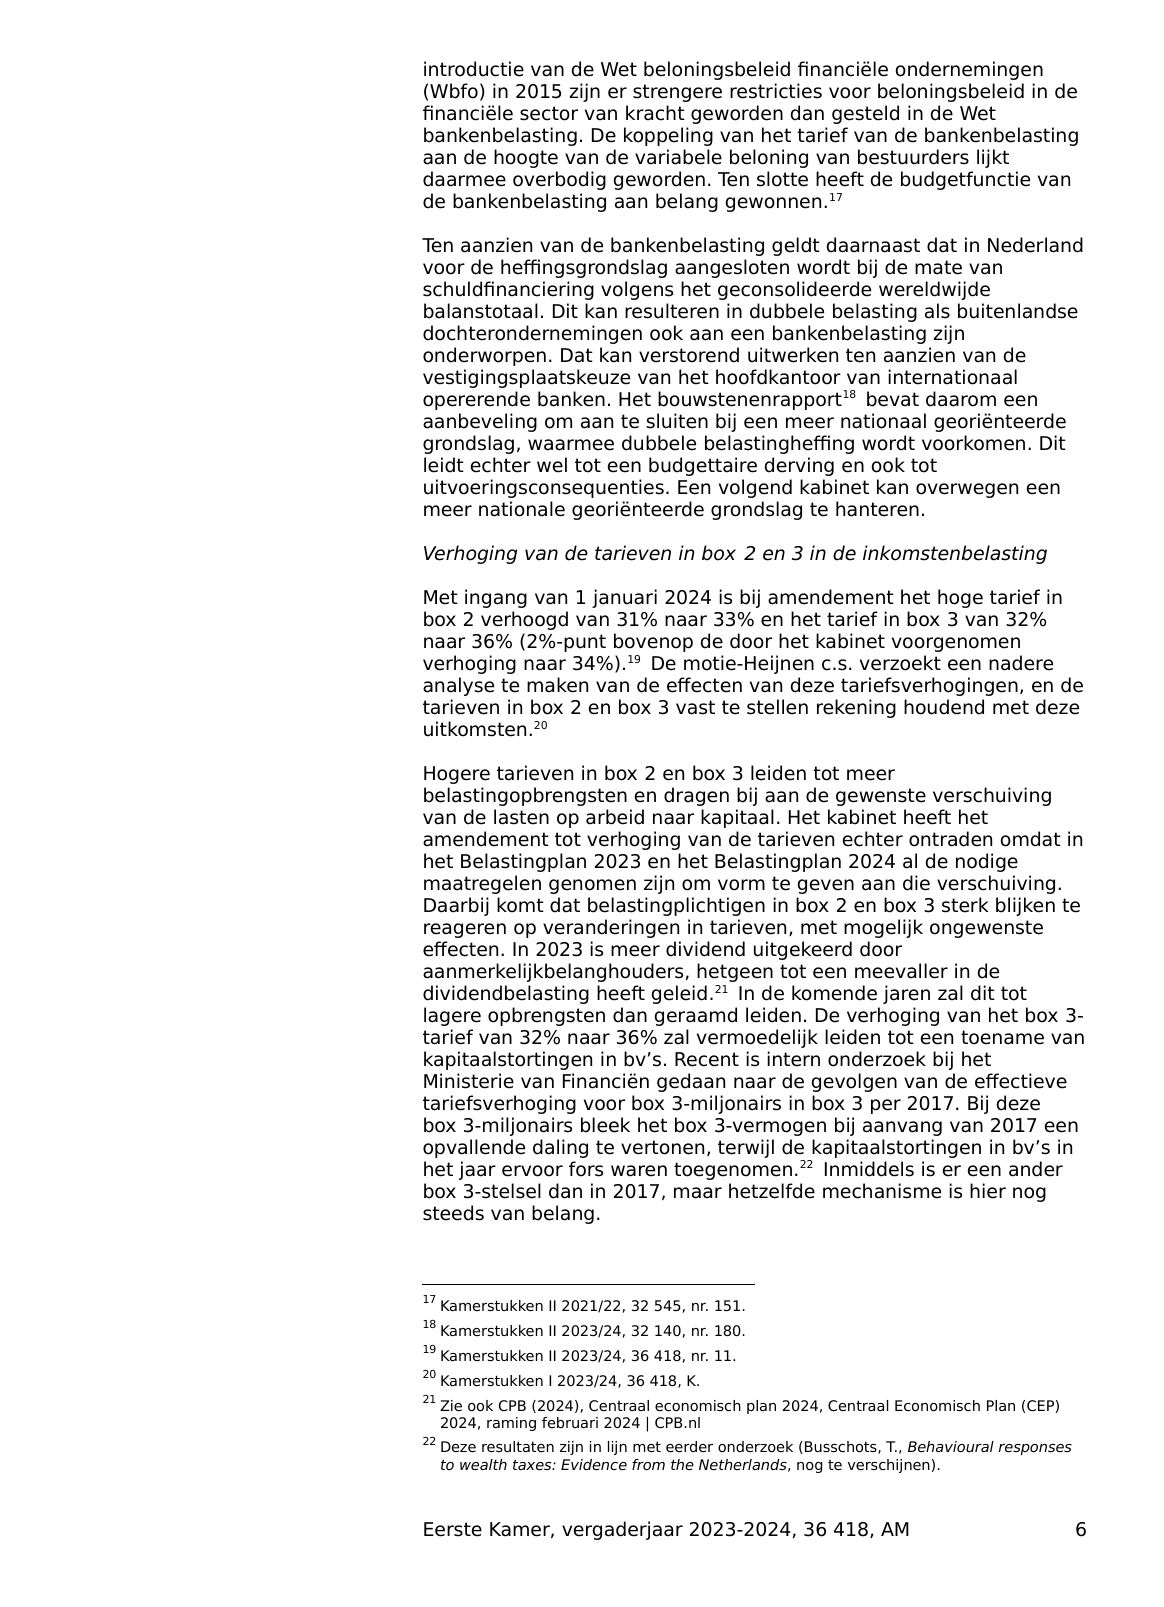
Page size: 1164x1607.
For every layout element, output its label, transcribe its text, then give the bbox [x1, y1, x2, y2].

text Kamerstukken II 2023/24, 32 140, nr. 180. [422, 1318, 1087, 1341]
text introductie van de Wet beloningsbeleid financiële ondernemingen (Wbfo) in 2015 zijn er strengere restricties voor beloningsbeleid in de financiële sector van kracht geworden dan gesteld in de Wet bankenbelasting. De koppeling van het tarief van de bankenbelasting aan de hoogte van de variabele beloning van bestuurders lijkt daarmee overbodig geworden. Ten slotte heeft de budgetfunctie van de bankenbelasting aan belang gewonnen. [422, 59, 1087, 213]
text Deze resultaten zijn in lijn met eerder onderzoek (Busschots, T., Behavioural responses to wealth taxes: Evidence from the Netherlands, nog te verschijnen). [422, 1435, 1087, 1474]
text Kamerstukken I 2023/24, 36 418, K. [422, 1368, 1087, 1391]
text Met ingang van 1 januari 2024 is bij amendement het hoge tarief in box 2 verhoogd van 31% naar 33% en het tarief in box 3 van 32% naar 36% (2%-punt bovenop de door het kabinet voorgenomen verhoging naar 34%). De motie-Heijnen c.s. verzoekt een nadere analyse te maken van de effecten van deze tariefsverhogingen, en de tarieven in box 2 en box 3 vast te stellen rekening houdend met deze uitkomsten. [422, 587, 1087, 741]
text Ten aanzien van de bankenbelasting geldt daarnaast dat in Nederland voor de heffingsgrondslag aangesloten wordt bij de mate van schuldfinanciering volgens het geconsolideerde wereldwijde balanstotaal. Dit kan resulteren in dubbele belasting als buitenlandse dochterondernemingen ook aan een bankenbelasting zijn onderworpen. Dat kan verstorend uitwerken ten aanzien van de vestigingsplaatskeuze van het hoofdkantoor van internationaal opererende banken. Het bouwstenenrapport bevat daarom een aanbeveling om aan te sluiten bij een meer nationaal georiënteerde grondslag, waarmee dubbele belastingheffing wordt voorkomen. Dit leidt echter wel tot een budgettaire derving en ook tot uitvoeringsconsequenties. Een volgend kabinet kan overwegen een meer nationale georiënteerde grondslag te hanteren. [422, 235, 1087, 521]
text Kamerstukken II 2023/24, 36 418, nr. 11. [422, 1343, 1087, 1366]
text Kamerstukken II 2021/22, 32 545, nr. 151. [422, 1293, 1087, 1316]
text Zie ook CPB (2024), Centraal economisch plan 2024, Centraal Economisch Plan (CEP) 2024, raming februari 2024 | CPB.nl [422, 1393, 1087, 1432]
text Hogere tarieven in box 2 en box 3 leiden tot meer belastingopbrengsten en dragen bij aan de gewenste verschuiving van de lasten op arbeid naar kapitaal. Het kabinet heeft het amendement tot verhoging van de tarieven echter ontraden omdat in het Belastingplan 2023 en het Belastingplan 2024 al de nodige maatregelen genomen zijn om vorm te geven aan die verschuiving. Daarbij komt dat belastingplichtigen in box 2 en box 3 sterk blijken te reageren op veranderingen in tarieven, met mogelijk ongewenste effecten. In 2023 is meer dividend uitgekeerd door aanmerkelijkbelanghouders, hetgeen tot een meevaller in de dividendbelasting heeft geleid. In de komende jaren zal dit tot lagere opbrengsten dan geraamd leiden. De verhoging van het box 3-tarief van 32% naar 36% zal vermoedelijk leiden tot een toename van kapitaalstortingen in bv’s. Recent is intern onderzoek bij het Ministerie van Financiën gedaan naar de gevolgen van de effectieve tariefsverhoging voor box 3-miljonairs in box 3 per 2017. Bij deze box 3-miljonairs bleek het box 3-vermogen bij aanvang van 2017 een opvallende daling te vertonen, terwijl de kapitaalstortingen in bv’s in het jaar ervoor fors waren toegenomen. Inmiddels is er een ander box 3-stelsel dan in 2017, maar hetzelfde mechanisme is hier nog steeds van belang. [422, 763, 1087, 1225]
subtitle Verhoging van de tarieven in box 2 en 3 in de inkomstenbelasting [422, 543, 1087, 565]
